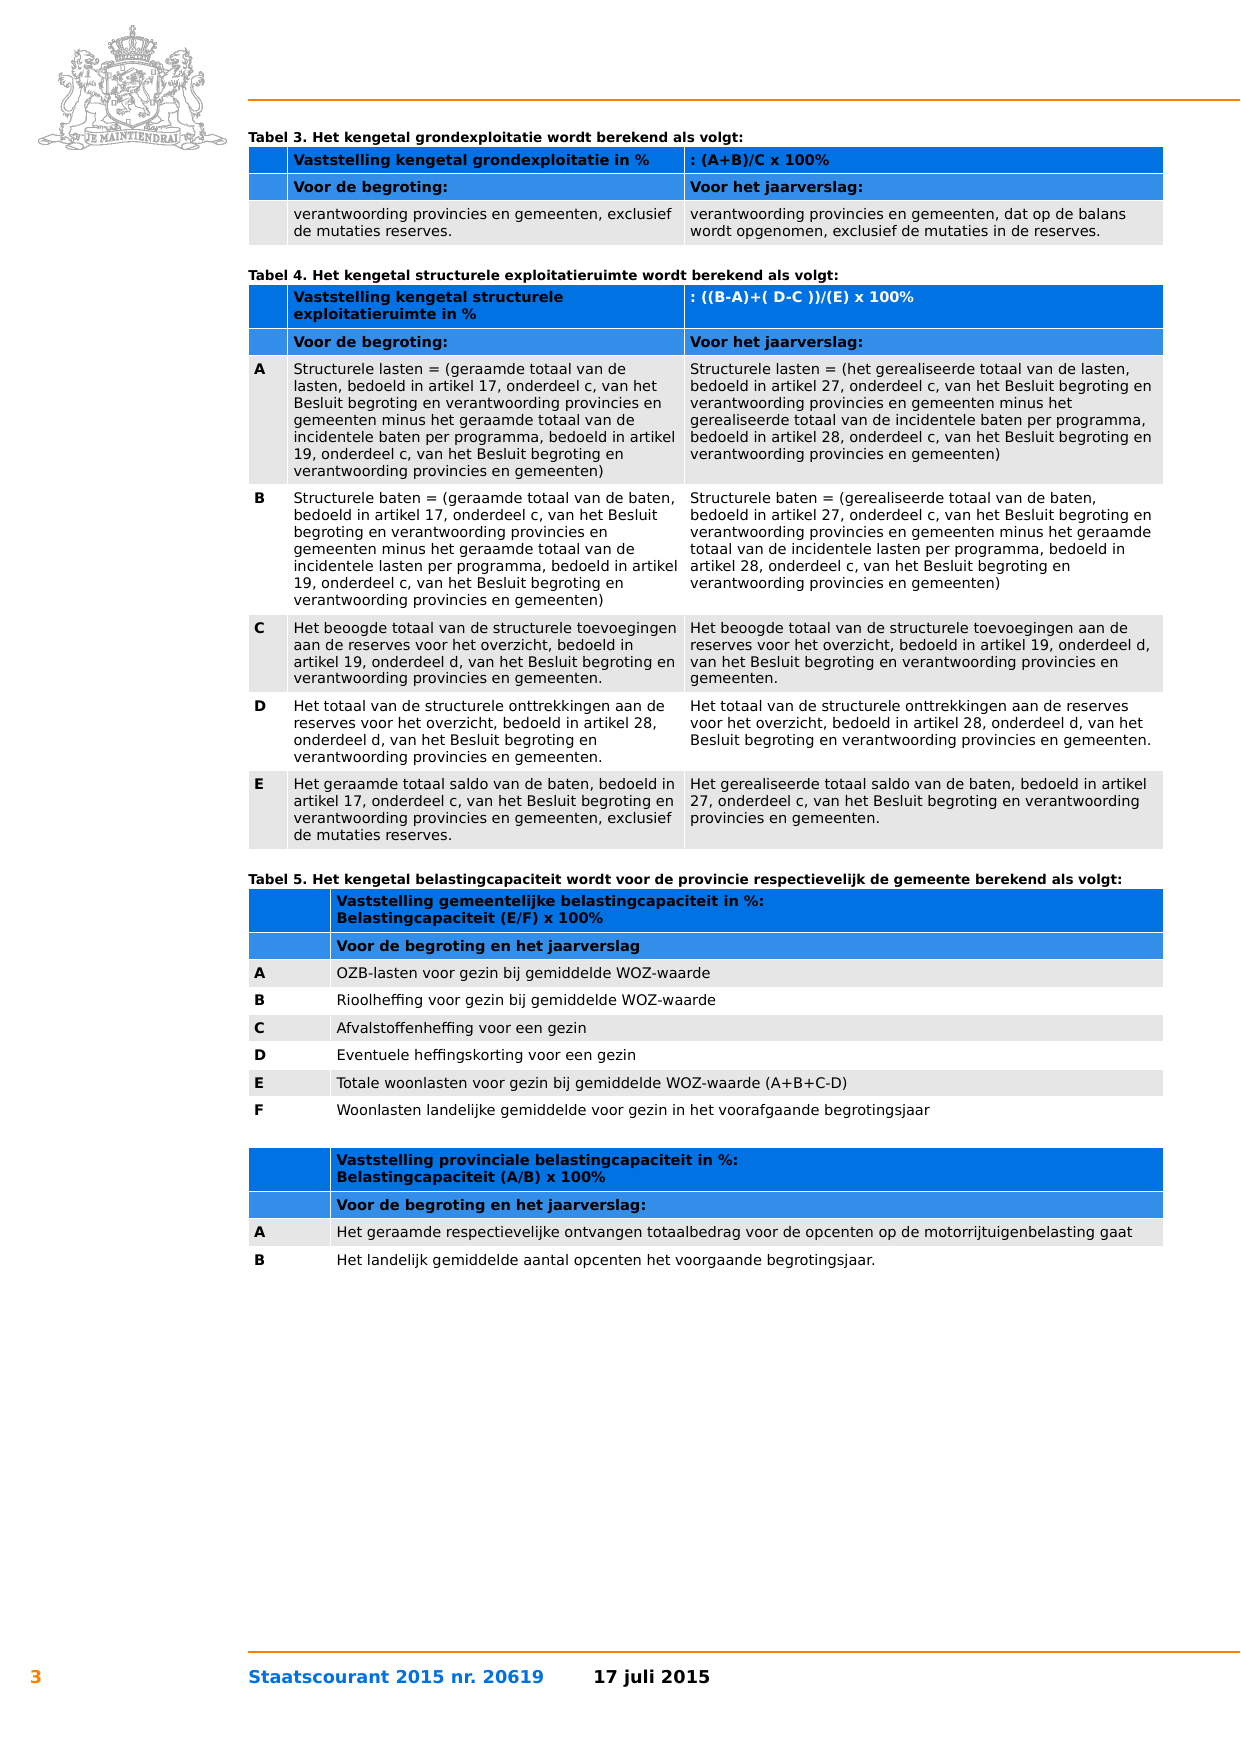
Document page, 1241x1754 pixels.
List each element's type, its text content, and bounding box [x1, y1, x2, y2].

table_cell A [249, 1219, 330, 1246]
table_cell Rioolheffing voor gezin bij gemiddelde WOZ-waarde [331, 988, 1163, 1014]
table_cell [249, 329, 287, 355]
table_cell D [249, 693, 287, 770]
table_cell [249, 174, 287, 200]
table_cell : (A+B)/C x 100% [685, 147, 1163, 173]
table_cell B [249, 1247, 330, 1273]
table_cell verantwoording provincies en gemeenten, dat op de balans wordt opgenomen, exclusief de mutaties in de reserves. [685, 201, 1163, 245]
table_header Tabel 4. Het kengetal structurele exploitatieruimte wordt berekend als volgt: [248, 268, 1163, 283]
table_cell verantwoording provincies en gemeenten, exclusief de mutaties reserves. [288, 201, 684, 245]
table_cell Totale woonlasten voor gezin bij gemiddelde WOZ-waarde (A+B+C-D) [331, 1070, 1163, 1096]
table_cell F [249, 1097, 330, 1123]
table_cell Vaststelling gemeentelijke belastingcapaciteit in %: Belastingcapaciteit (E/F) x 100% [331, 889, 1163, 932]
table_cell [249, 889, 330, 932]
table_cell Structurele lasten = (het gerealiseerde totaal van de lasten, bedoeld in artikel 27, onderdeel c, van het Besluit begroting en verantwoording provincies en gemeenten minus het gerealiseerde totaal van de incidentele baten per programma, bedoeld in artikel 28, onderdeel c, van het Besluit begroting en verantwoording provincies en gemeenten) [685, 356, 1163, 484]
table_cell Het geraamde totaal saldo van de baten, bedoeld in artikel 17, onderdeel c, van het Besluit begroting en verantwoording provincies en gemeenten, exclusief de mutaties reserves. [288, 771, 684, 849]
table_cell : ((B-A)+( D-C ))/(E) x 100% [685, 285, 1163, 328]
table_cell [249, 1192, 330, 1218]
table_cell Het beoogde totaal van de structurele toevoegingen aan de reserves voor het overzicht, bedoeld in artikel 19, onderdeel d, van het Besluit begroting en verantwoording provincies en gemeenten. [685, 615, 1163, 692]
table_cell E [249, 1070, 330, 1096]
table_cell E [249, 771, 287, 849]
table_header Vaststelling provinciale belastingcapaciteit in %: Belastingcapaciteit (A/B) x 100% [331, 1148, 1163, 1191]
table_cell D [249, 1043, 330, 1069]
table_cell A [249, 356, 287, 484]
table_cell B [249, 486, 287, 614]
table_cell B [249, 988, 330, 1014]
table_cell Het totaal van de structurele onttrekkingen aan de reserves voor het overzicht, bedoeld in artikel 28, onderdeel d, van het Besluit begroting en verantwoording provincies en gemeenten. [288, 693, 684, 770]
table_cell Structurele baten = (geraamde totaal van de baten, bedoeld in artikel 17, onderdeel c, van het Besluit begroting en verantwoording provincies en gemeenten minus het geraamde totaal van de incidentele lasten per programma, bedoeld in artikel 19, onderdeel c, van het Besluit begroting en verantwoording provincies en gemeenten) [288, 486, 684, 614]
picture [38, 25, 227, 150]
table_cell Het totaal van de structurele onttrekkingen aan de reserves voor het overzicht, bedoeld in artikel 28, onderdeel d, van het Besluit begroting en verantwoording provincies en gemeenten. [685, 693, 1163, 770]
table_cell Het beoogde totaal van de structurele toevoegingen aan de reserves voor het overzicht, bedoeld in artikel 19, onderdeel d, van het Besluit begroting en verantwoording provincies en gemeenten. [288, 615, 684, 692]
table_cell Woonlasten landelijke gemiddelde voor gezin in het voorafgaande begrotingsjaar [331, 1097, 1163, 1123]
table_cell Voor het jaarverslag: [685, 329, 1163, 355]
table_cell Voor de begroting: [288, 329, 684, 355]
table_cell [249, 201, 287, 245]
table_cell Structurele lasten = (geraamde totaal van de lasten, bedoeld in artikel 17, onderdeel c, van het Besluit begroting en verantwoording provincies en gemeenten minus het geraamde totaal van de incidentele baten per programma, bedoeld in artikel 19, onderdeel c, van het Besluit begroting en verantwoording provincies en gemeenten) [288, 356, 684, 484]
table_header [249, 1148, 330, 1191]
table_cell Het gerealiseerde totaal saldo van de baten, bedoeld in artikel 27, onderdeel c, van het Besluit begroting en verantwoording provincies en gemeenten. [685, 771, 1163, 849]
table_cell Vaststelling kengetal structurele exploitatieruimte in % [288, 285, 684, 328]
table_cell OZB-lasten voor gezin bij gemiddelde WOZ-waarde [331, 960, 1163, 987]
table_cell [249, 285, 287, 328]
table_header Tabel 3. Het kengetal grondexploitatie wordt berekend als volgt: [248, 130, 1163, 146]
table_cell C [249, 615, 287, 692]
table_header Tabel 5. Het kengetal belastingcapaciteit wordt voor de provincie respectievelijk de gemeente berekend als volgt: [248, 872, 1163, 887]
table_cell Eventuele heffingskorting voor een gezin [331, 1043, 1163, 1069]
table_cell [249, 147, 287, 173]
table_cell Afvalstoffenheffing voor een gezin [331, 1015, 1163, 1041]
table_cell C [249, 1015, 330, 1041]
table_cell A [249, 960, 330, 987]
table_cell [249, 933, 330, 959]
table_cell Voor de begroting en het jaarverslag: [331, 1192, 1163, 1218]
table_cell Het geraamde respectievelijke ontvangen totaalbedrag voor de opcenten op de motorrijtuigenbelasting gaat [331, 1219, 1163, 1246]
table_cell Voor het jaarverslag: [685, 174, 1163, 200]
table_cell Vaststelling kengetal grondexploitatie in % [288, 147, 684, 173]
table_cell Voor de begroting en het jaarverslag [331, 933, 1163, 959]
table_cell Het landelijk gemiddelde aantal opcenten het voorgaande begrotingsjaar. [331, 1247, 1163, 1273]
table_cell Voor de begroting: [288, 174, 684, 200]
table_cell Structurele baten = (gerealiseerde totaal van de baten, bedoeld in artikel 27, onderdeel c, van het Besluit begroting en verantwoording provincies en gemeenten minus het geraamde totaal van de incidentele lasten per programma, bedoeld in artikel 28, onderdeel c, van het Besluit begroting en verantwoording provincies en gemeenten) [685, 486, 1163, 614]
